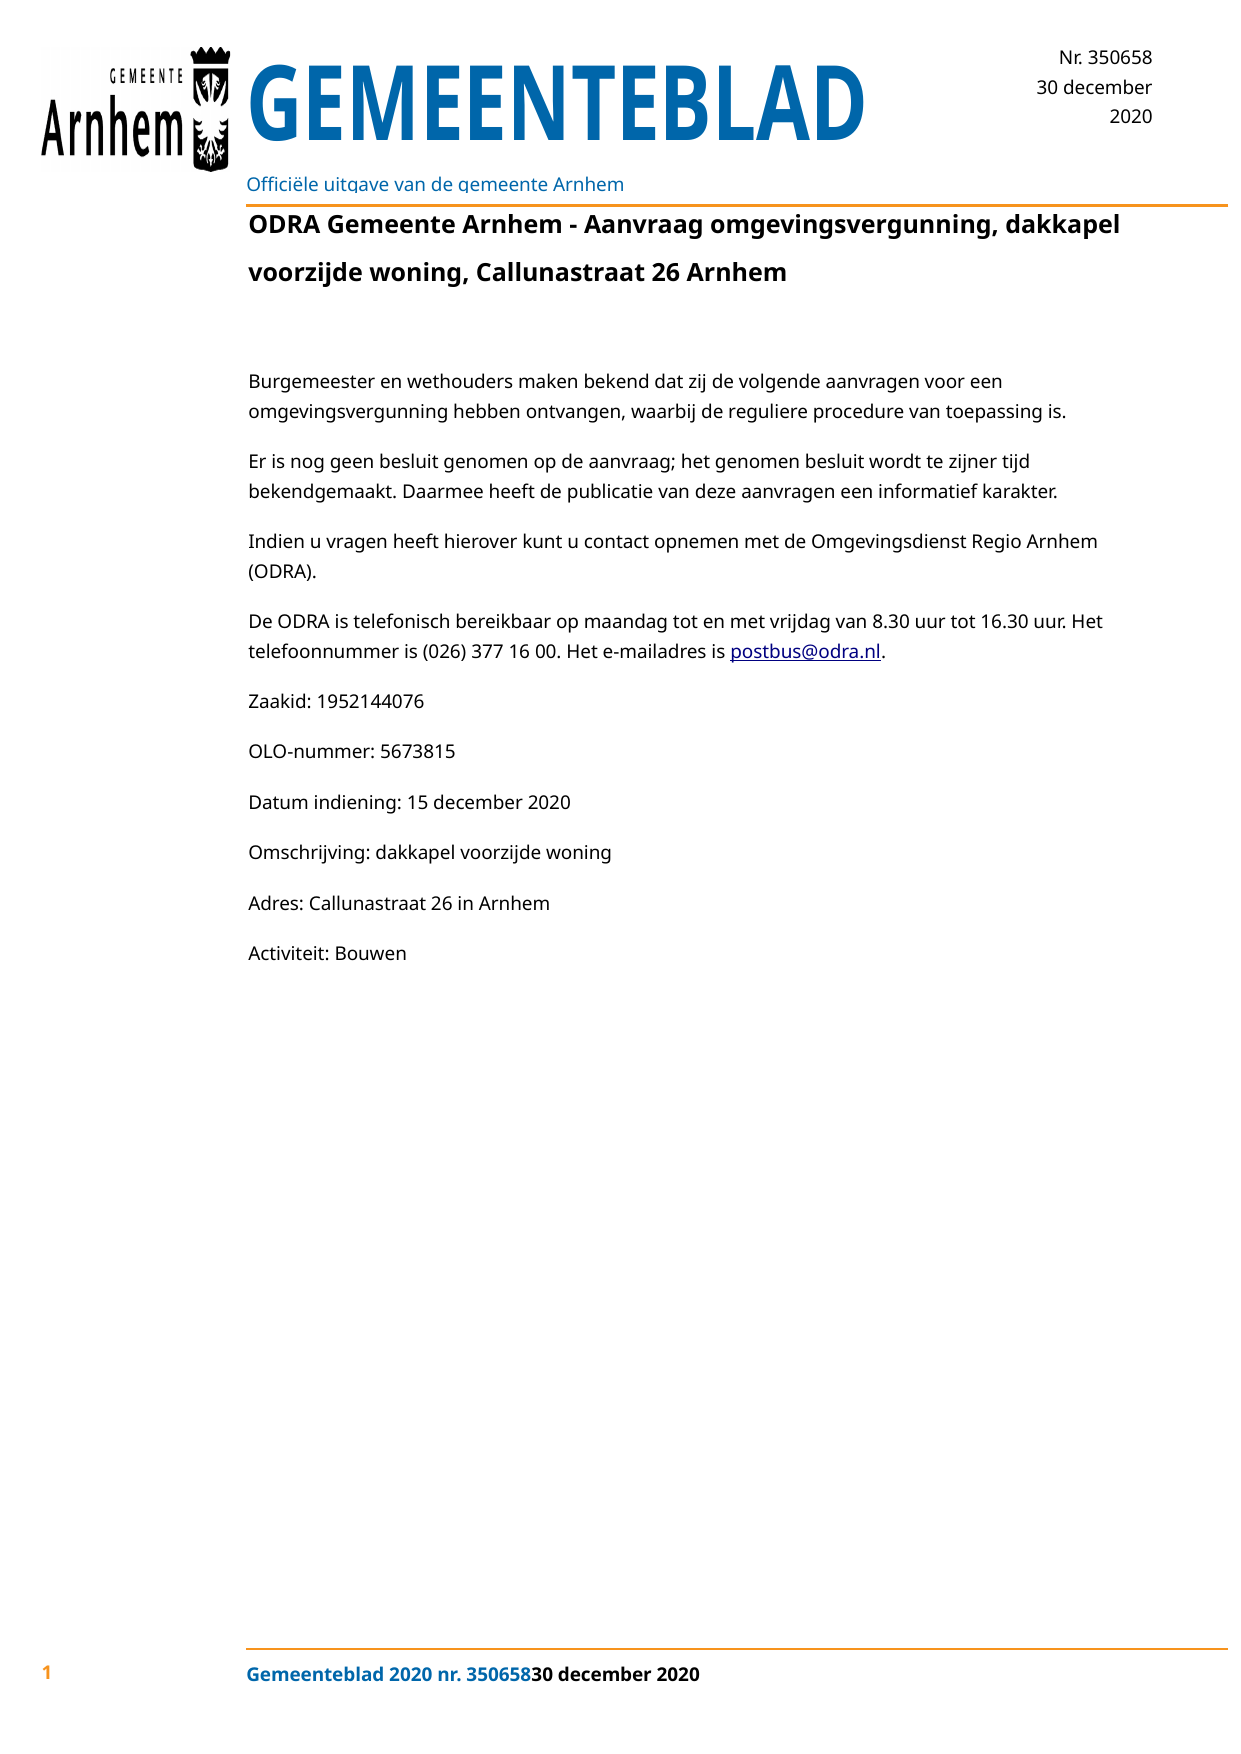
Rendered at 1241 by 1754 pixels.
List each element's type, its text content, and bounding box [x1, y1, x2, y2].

text Adres: Callunastraat 26 in Arnhem [248, 890, 1152, 916]
picture [41, 47, 231, 172]
text Datum indiening: 15 december 2020 [248, 789, 1152, 815]
text Er is nog geen besluit genomen op de aanvraag; het genomen besluit wordt te zijner tijd bekendgemaakt. Daarmee heeft de publicatie van deze aanvragen een informatief karakter. [248, 448, 1152, 504]
text OLO-nummer: 5673815 [248, 739, 1152, 764]
text Indien u vragen heeft hierover kunt u contact opnemen met de Omgevingsdienst Regio Arnhem (ODRA). [248, 528, 1152, 584]
text De ODRA is telefonisch bereikbaar op maandag tot en met vrijdag van 8.30 uur tot 16.30 uur. Het telefoonnummer is (026) 377 16 00. Het e-mailadres is postbus@odra.nl. [248, 608, 1152, 664]
text Omschrijving: dakkapel voorzijde woning [248, 839, 1152, 865]
text Burgemeester en wethouders maken bekend dat zij de volgende aanvragen voor een omgevingsvergunning hebben ontvangen, waarbij de reguliere procedure van toepassing is. [248, 368, 1152, 424]
text Activiteit: Bouwen [248, 940, 1152, 966]
text ODRA Gemeente Arnhem - Aanvraag omgevingsvergunning, dakkapel voorzijde woning, Callunastraat 26 Arnhem [248, 207, 1152, 288]
text Zaakid: 1952144076 [248, 688, 1152, 714]
